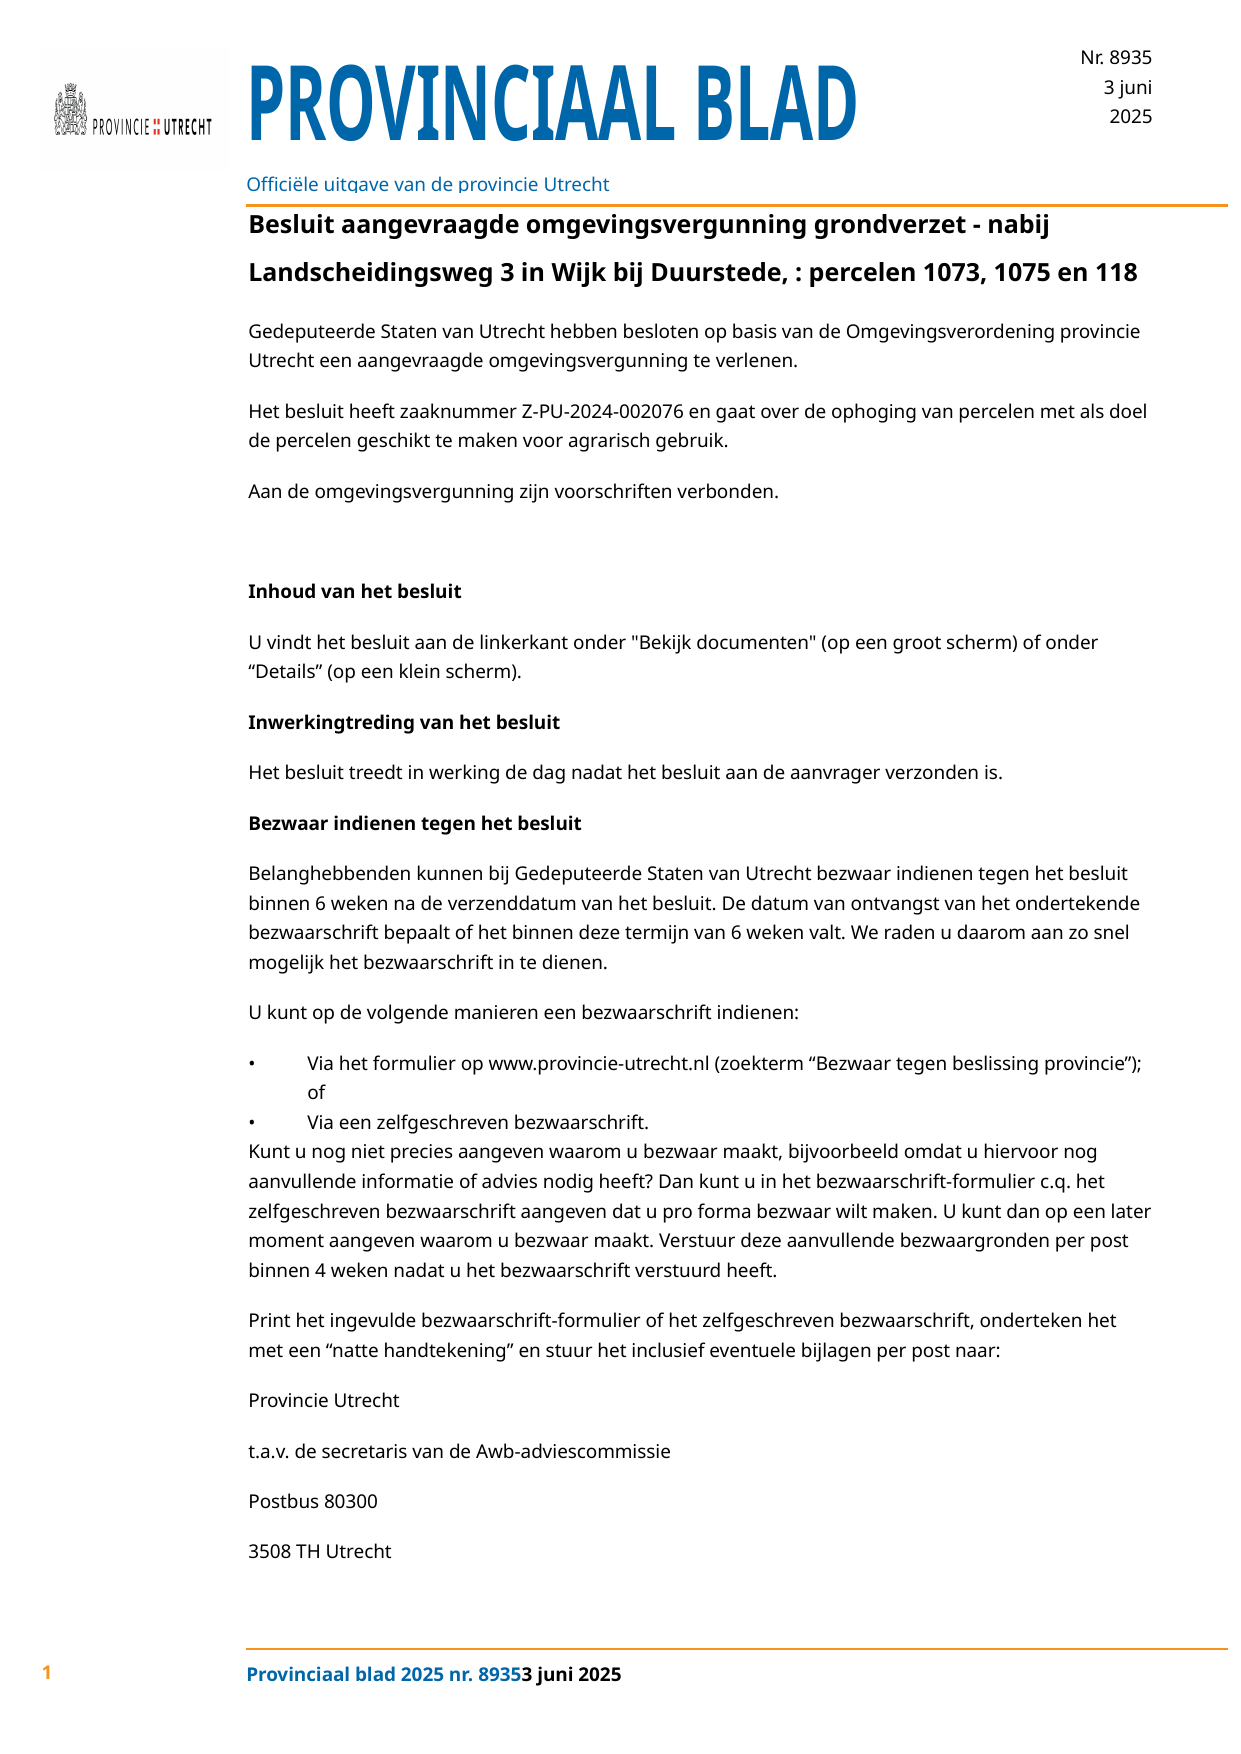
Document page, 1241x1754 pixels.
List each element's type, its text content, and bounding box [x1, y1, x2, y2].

text t.a.v. de secretaris van de Awb-adviescommissie [248, 1438, 1152, 1464]
text Besluit aangevraagde omgevingsvergunning grondverzet - nabij Landscheidingsweg 3 in Wijk bij Duurstede, : percelen 1073, 1075 en 118 [248, 207, 1152, 288]
text Bezwaar indienen tegen het besluit [248, 810, 1152, 836]
text Gedeputeerde Staten van Utrecht hebben besloten op basis van de Omgevingsverordening provincie Utrecht een aangevraagde omgevingsvergunning te verlenen. [248, 318, 1152, 373]
list Via het formulier op www.provincie-utrecht.nl (zoekterm “Bezwaar tegen beslissing provincie”); of [248, 1050, 1152, 1105]
text Postbus 80300 [248, 1488, 1152, 1514]
text Inhoud van het besluit [248, 579, 1152, 604]
text Inwerkingtreding van het besluit [248, 709, 1152, 735]
text Belanghebbenden kunnen bij Gedeputeerde Staten van Utrecht bezwaar indienen tegen het besluit binnen 6 weken na de verzenddatum van het besluit. De datum van ontvangst van het ondertekende bezwaarschrift bepaalt of het binnen deze termijn van 6 weken valt. We raden u daarom aan zo snel mogelijk het bezwaarschrift in te dienen. [248, 860, 1152, 975]
text U vindt het besluit aan de linkerkant onder "Bekijk documenten" (op een groot scherm) of onder “Details” (op een klein scherm). [248, 629, 1152, 684]
text 3508 TH Utrecht [248, 1539, 1152, 1564]
picture [41, 47, 231, 172]
text Kunt u nog niet precies aangeven waarom u bezwaar maakt, bijvoorbeeld omdat u hiervoor nog aanvullende informatie of advies nodig heeft? Dan kunt u in het bezwaarschrift-formulier c.q. het zelfgeschreven bezwaarschrift aangeven dat u pro forma bezwaar wilt maken. U kunt dan op een later moment aangeven waarom u bezwaar maakt. Verstuur deze aanvullende bezwaargronden per post binnen 4 weken nadat u het bezwaarschrift verstuurd heeft. [248, 1139, 1152, 1283]
text Provincie Utrecht [248, 1387, 1152, 1413]
text Print het ingevulde bezwaarschrift-formulier of het zelfgeschreven bezwaarschrift, onderteken het met een “natte handtekening” en stuur het inclusief eventuele bijlagen per post naar: [248, 1307, 1152, 1363]
text Aan de omgevingsvergunning zijn voorschriften verbonden. [248, 478, 1152, 504]
text Het besluit treedt in werking de dag nadat het besluit aan de aanvrager verzonden is. [248, 759, 1152, 785]
list Via een zelfgeschreven bezwaarschrift. [248, 1109, 1152, 1135]
text Het besluit heeft zaaknummer Z-PU-2024-002076 en gaat over de ophoging van percelen met als doel de percelen geschikt te maken voor agrarisch gebruik. [248, 398, 1152, 453]
text U kunt op de volgende manieren een bezwaarschrift indienen: [248, 999, 1152, 1025]
